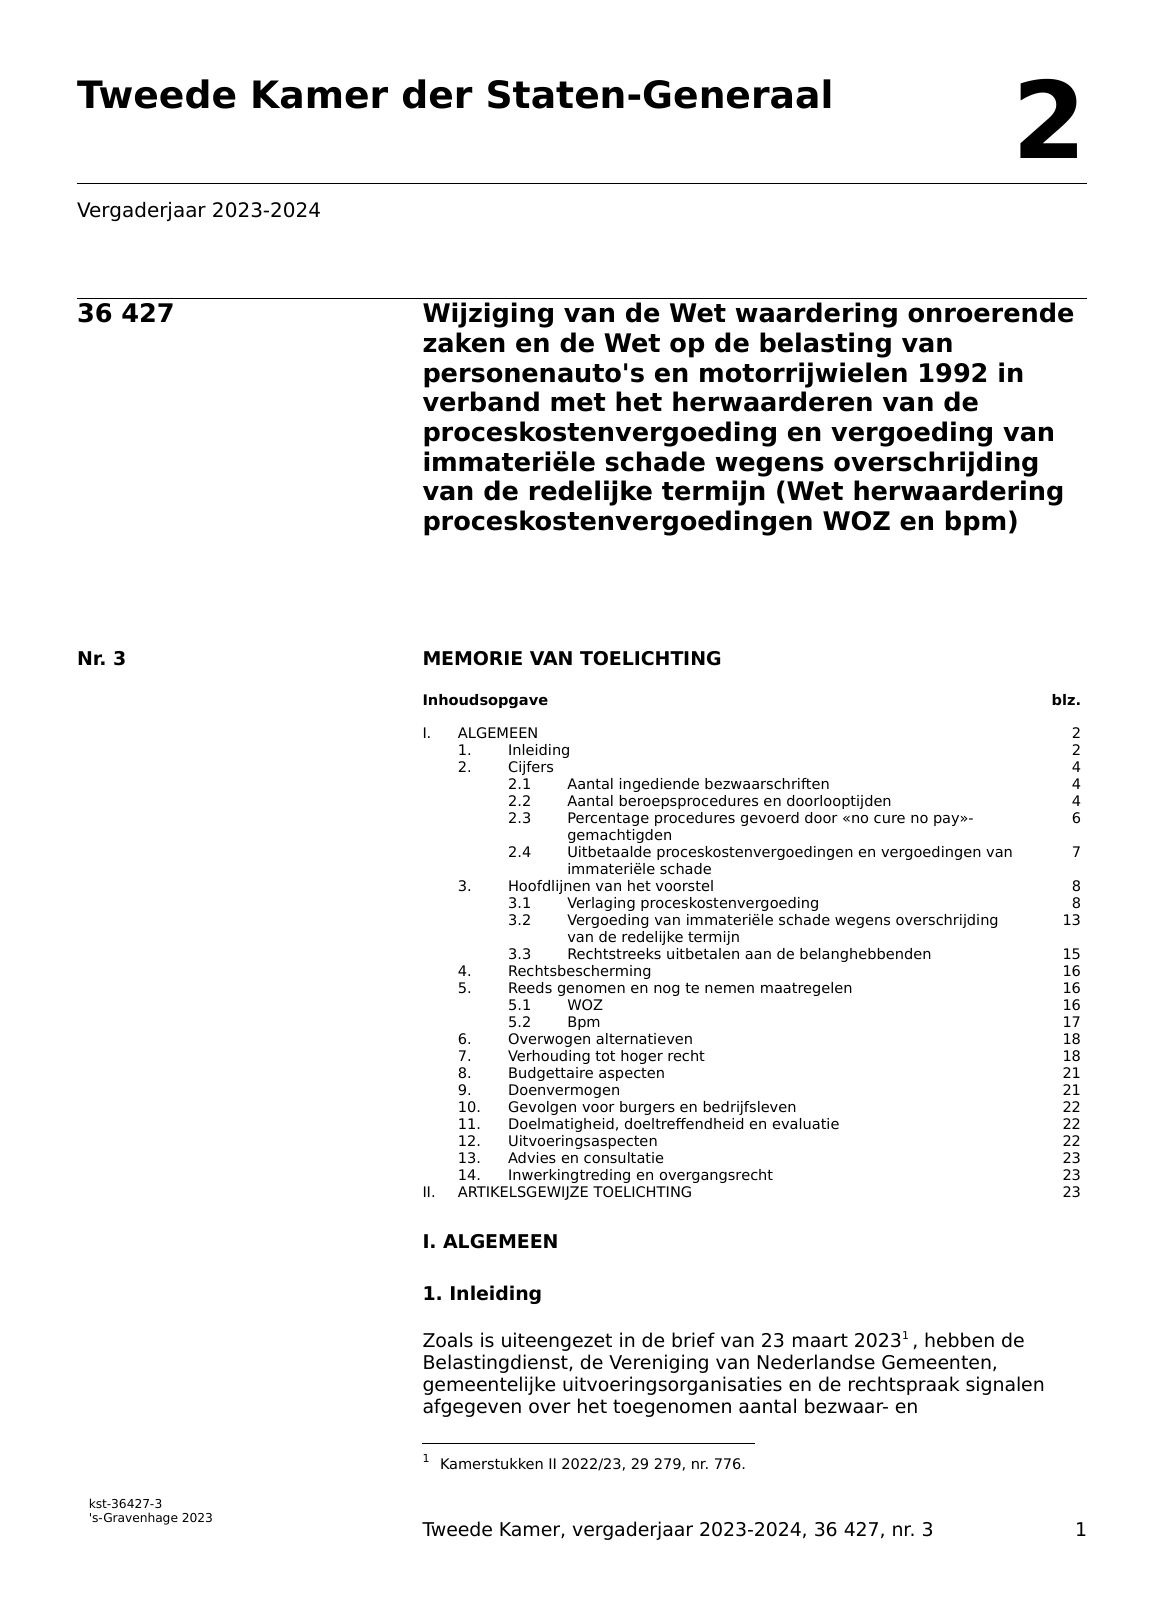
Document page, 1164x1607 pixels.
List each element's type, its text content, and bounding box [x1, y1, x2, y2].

table_cell [422, 844, 452, 878]
table_cell Inleiding [502, 742, 1027, 759]
table_cell [452, 912, 502, 946]
table_cell 4 [1028, 793, 1087, 810]
table_cell Inwerkingtreding en overgangsrecht [502, 1167, 1027, 1184]
table_header Tweede Kamer der Staten-Generaal [77, 59, 886, 183]
table_cell [422, 912, 452, 946]
table_cell 21 [1028, 1065, 1087, 1082]
table_cell 4. [452, 963, 502, 980]
table_cell [422, 946, 452, 963]
table_cell Budgettaire aspecten [502, 1065, 1027, 1082]
subtitle 36 427 Wijziging van de Wet waardering onroerende zaken en de Wet op de belasting van personenauto's en motorrijwielen 1992 in verband met het herwaarderen van de proceskostenvergoeding en vergoeding van immateriële schade wegens overschrijding van de redelijke termijn (Wet herwaardering proceskostenvergoedingen WOZ en bpm) [77, 299, 1087, 536]
subtitle 1. Inleiding [422, 1283, 1087, 1305]
table_cell 16 [1028, 963, 1087, 980]
table_cell 18 [1028, 1031, 1087, 1048]
table_cell 1. [452, 742, 502, 759]
table_cell 11. [452, 1116, 502, 1133]
table_cell 12. [452, 1133, 502, 1150]
subtitle Nr. 3 MEMORIE VAN TOELICHTING [77, 647, 1087, 669]
table_cell 9. [452, 1082, 502, 1099]
table_cell [422, 1133, 452, 1150]
table_cell 5.1 [502, 997, 561, 1014]
table_cell Reeds genomen en nog te nemen maatregelen [502, 980, 1027, 997]
table_cell 5.2 [502, 1014, 561, 1031]
table_cell [422, 1082, 452, 1099]
table_cell [422, 742, 452, 759]
table_cell Doelmatigheid, doeltreffendheid en evaluatie [502, 1116, 1027, 1133]
table_cell 7. [452, 1048, 502, 1065]
table_cell 5. [452, 980, 502, 997]
table_cell 2.1 [502, 776, 561, 793]
table_cell 22 [1028, 1116, 1087, 1133]
table_cell [422, 878, 452, 895]
table_cell [422, 1150, 452, 1167]
text Zoals is uiteengezet in de brief van 23 maart 2023, hebben de Belastingdienst, de Vereniging van Nederlandse Gemeenten, gemeentelijke uitvoeringsorganisaties en de rechtspraak signalen afgegeven over het toegenomen aantal bezwaar- en [422, 1330, 1087, 1418]
table_cell 18 [1028, 1048, 1087, 1065]
table_cell ALGEMEEN [452, 725, 1027, 742]
table_header blz. [1028, 691, 1087, 708]
table_cell 2 [1028, 742, 1087, 759]
table_cell 13. [452, 1150, 502, 1167]
table_cell 4 [1028, 776, 1087, 793]
table_cell [422, 1116, 452, 1133]
table_cell 22 [1028, 1099, 1087, 1116]
table_cell 2. [452, 759, 502, 776]
table_cell [422, 1099, 452, 1116]
table_cell 23 [1028, 1184, 1087, 1201]
table_cell [422, 793, 452, 810]
table_cell 23 [1028, 1167, 1087, 1184]
table_cell 2.3 [502, 810, 561, 844]
table_cell [452, 844, 502, 878]
table_header Inhoudsopgave [422, 691, 1027, 708]
table_cell Vergaderjaar 2023-2024 [77, 184, 1087, 298]
table_cell ARTIKELSGEWIJZE TOELICHTING [452, 1184, 1027, 1201]
table_cell 3.3 [502, 946, 561, 963]
table_cell Rechtsbescherming [502, 963, 1027, 980]
table_cell 16 [1028, 997, 1087, 1014]
table_cell 7 [1028, 844, 1087, 878]
table_cell 14. [452, 1167, 502, 1184]
table_cell Advies en consultatie [502, 1150, 1027, 1167]
table_cell Uitvoeringsaspecten [502, 1133, 1027, 1150]
table_cell 3.1 [502, 895, 561, 912]
table_cell Percentage procedures gevoerd door «no cure no pay»-gemachtigden [561, 810, 1027, 844]
table_cell 23 [1028, 1150, 1087, 1167]
table_cell [422, 963, 452, 980]
table_cell [452, 895, 502, 912]
text Kamerstukken II 2022/23, 29 279, nr. 776. [422, 1452, 1087, 1474]
table_cell 15 [1028, 946, 1087, 963]
table_cell Verhouding tot hoger recht [502, 1048, 1027, 1065]
text 's-Gravenhage 2023 [88, 1511, 323, 1525]
table_cell [422, 980, 452, 997]
table_cell 16 [1028, 980, 1087, 997]
table_cell [502, 708, 561, 725]
table_cell [422, 1014, 452, 1031]
table_cell [422, 810, 452, 844]
table_cell 4 [1028, 759, 1087, 776]
table_cell 22 [1028, 1133, 1087, 1150]
table_cell Hoofdlijnen van het voorstel [502, 878, 1027, 895]
subtitle I. ALGEMEEN [422, 1231, 1087, 1253]
table_cell [422, 708, 452, 725]
table_cell Rechtstreeks uitbetalen aan de belanghebbenden [561, 946, 1027, 963]
table_cell Aantal ingediende bezwaarschriften [561, 776, 1027, 793]
table_cell 6. [452, 1031, 502, 1048]
table_cell [452, 1014, 502, 1031]
table_cell [452, 997, 502, 1014]
table_cell 2.2 [502, 793, 561, 810]
table_cell Verlaging proceskostenvergoeding [561, 895, 1027, 912]
table_cell Uitbetaalde proceskostenvergoedingen en vergoedingen van immateriële schade [561, 844, 1027, 878]
table_cell 10. [452, 1099, 502, 1116]
table_cell [422, 759, 452, 776]
table_cell [452, 946, 502, 963]
table_cell [422, 1065, 452, 1082]
table_cell [422, 1048, 452, 1065]
table_cell Cijfers [502, 759, 1027, 776]
text kst-36427-3 [88, 1497, 323, 1511]
table_cell 17 [1028, 1014, 1087, 1031]
table_cell Vergoeding van immateriële schade wegens overschrijding van de redelijke termijn [561, 912, 1027, 946]
table_cell WOZ [561, 997, 1027, 1014]
table_cell [422, 776, 452, 793]
table_cell I. [422, 725, 452, 742]
table_cell 8. [452, 1065, 502, 1082]
table_cell Aantal beroepsprocedures en doorlooptijden [561, 793, 1027, 810]
table_cell II. [422, 1184, 452, 1201]
table_header 2 [886, 59, 1087, 183]
table_cell [422, 997, 452, 1014]
table_cell [452, 776, 502, 793]
table_cell [422, 895, 452, 912]
table_cell [452, 793, 502, 810]
table_cell Gevolgen voor burgers en bedrijfsleven [502, 1099, 1027, 1116]
table_cell 8 [1028, 878, 1087, 895]
table_cell [452, 810, 502, 844]
table_cell 6 [1028, 810, 1087, 844]
table_cell Overwogen alternatieven [502, 1031, 1027, 1048]
table_cell [1028, 708, 1087, 725]
table_cell 3.2 [502, 912, 561, 946]
table_cell Bpm [561, 1014, 1027, 1031]
table_cell 2 [1028, 725, 1087, 742]
table_cell 8 [1028, 895, 1087, 912]
table_cell 3. [452, 878, 502, 895]
table_cell 21 [1028, 1082, 1087, 1099]
table_cell Doenvermogen [502, 1082, 1027, 1099]
table_cell [452, 708, 502, 725]
table_cell [561, 708, 1027, 725]
table_cell 13 [1028, 912, 1087, 946]
table_cell [422, 1031, 452, 1048]
table_cell 2.4 [502, 844, 561, 878]
table_cell [422, 1167, 452, 1184]
